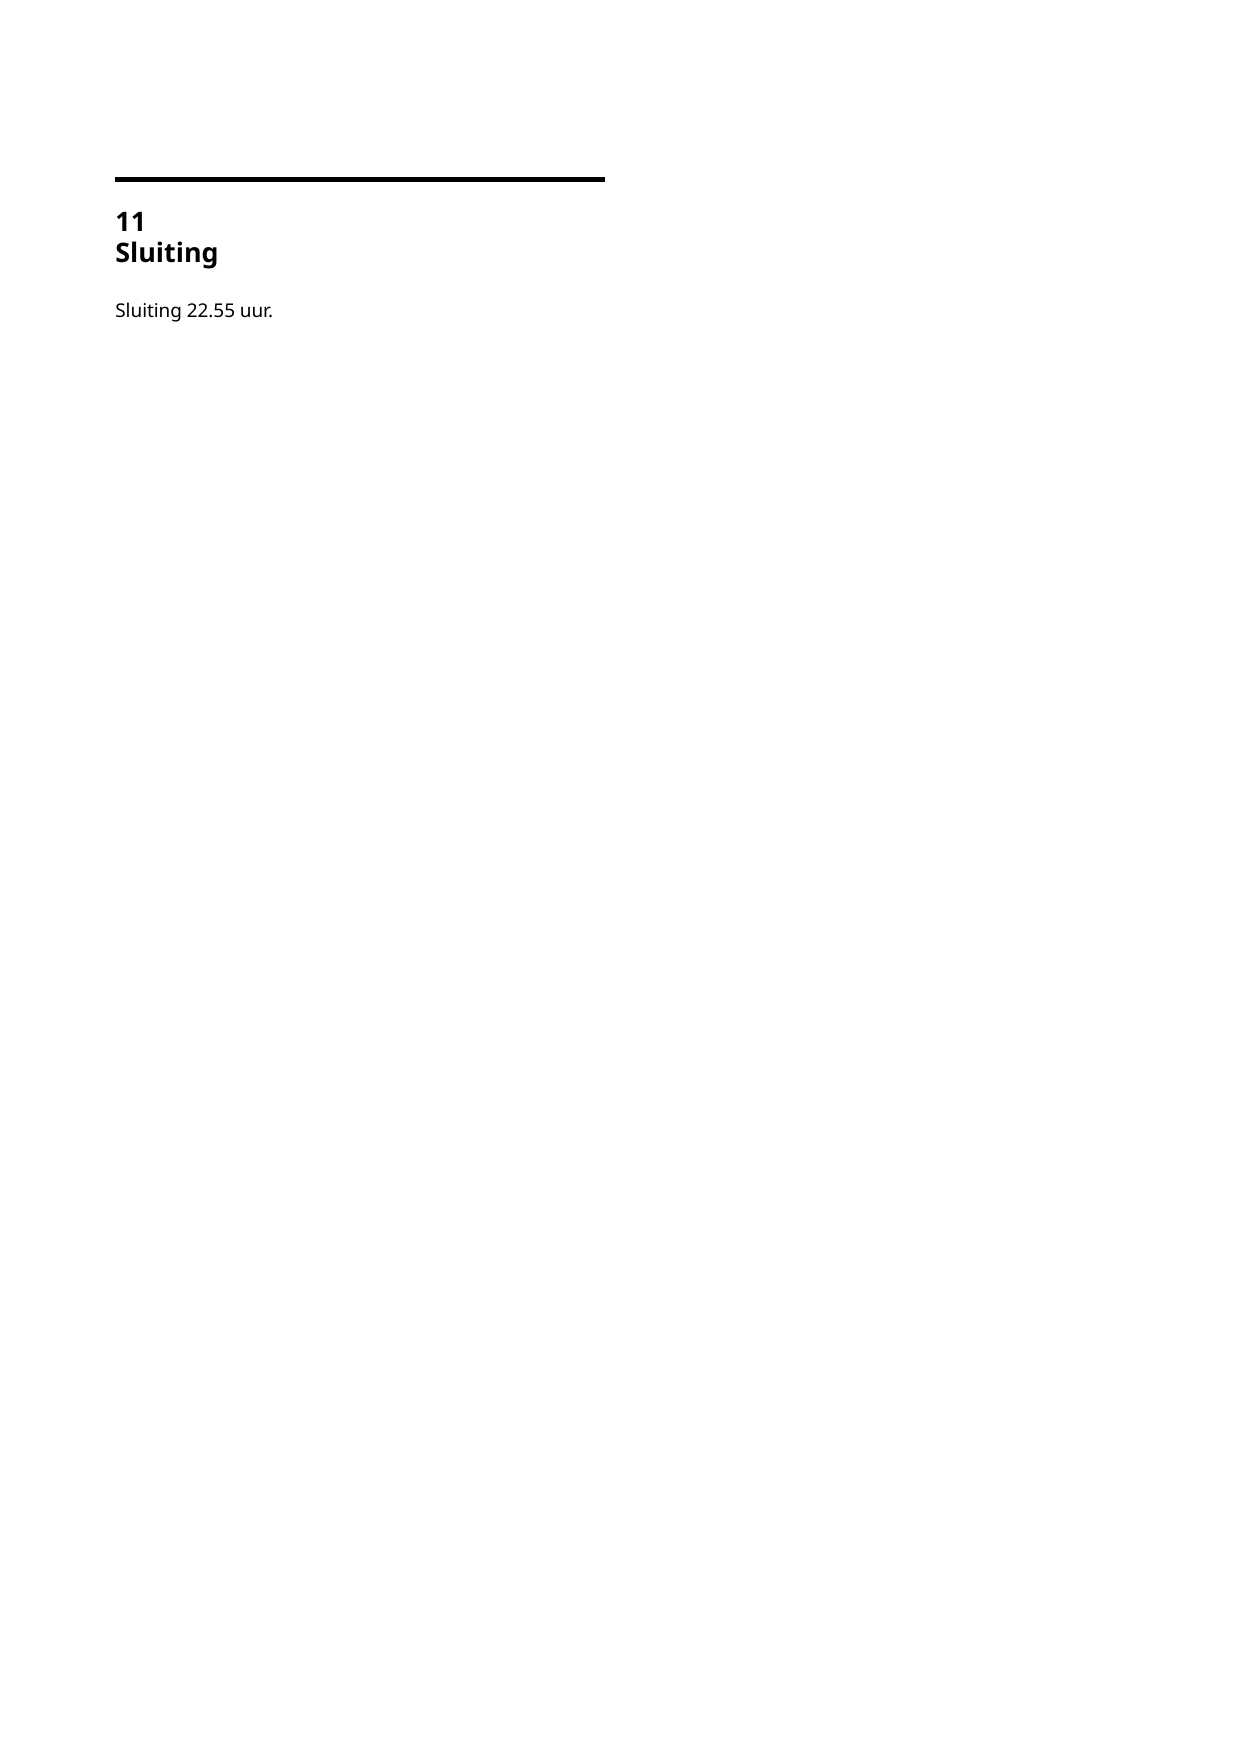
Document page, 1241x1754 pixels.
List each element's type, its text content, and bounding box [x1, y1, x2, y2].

text Sluiting [115, 239, 605, 283]
text Sluiting 22.55 uur. [115, 302, 605, 322]
text 11 [115, 203, 605, 239]
